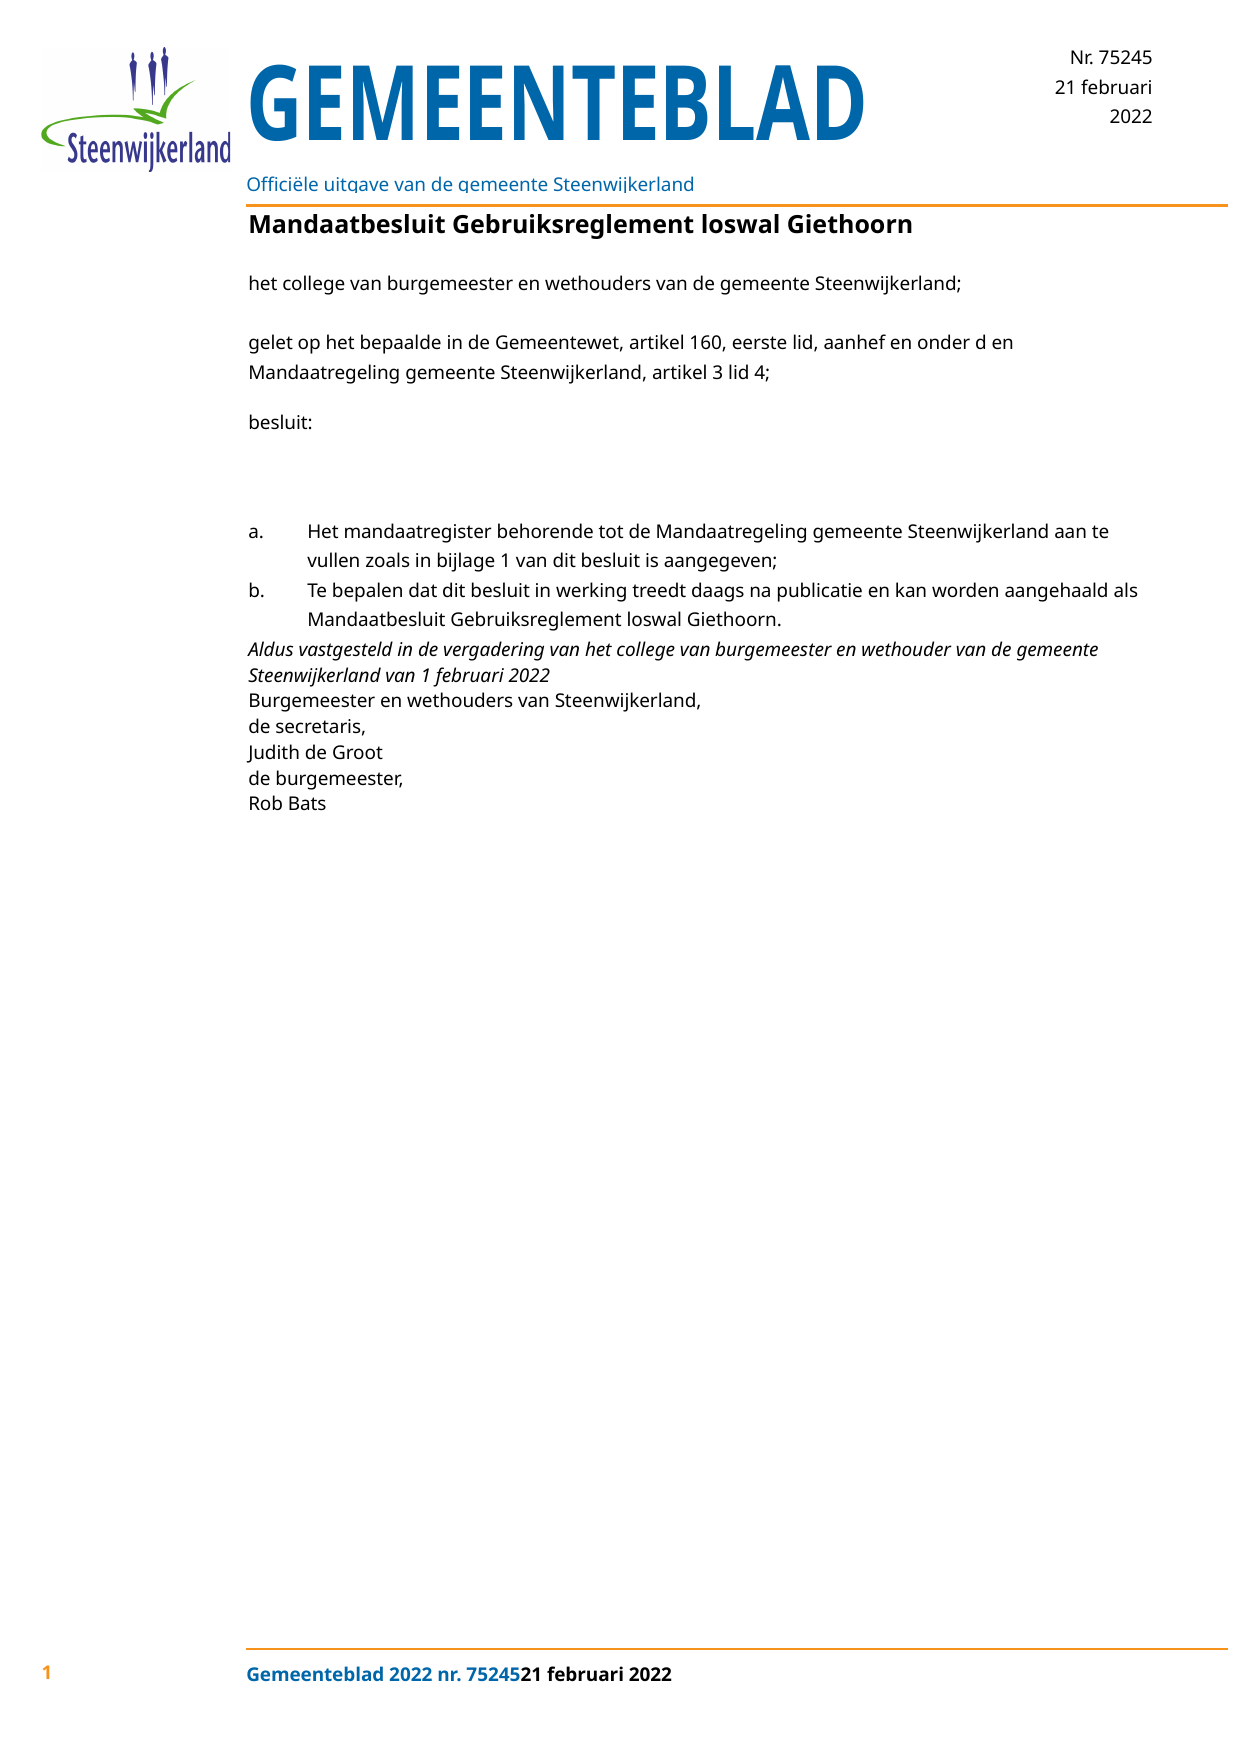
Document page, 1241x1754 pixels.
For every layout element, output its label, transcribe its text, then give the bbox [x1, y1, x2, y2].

text de burgemeester, [248, 765, 1152, 791]
text het college van burgemeester en wethouders van de gemeente Steenwijkerland; [248, 270, 1152, 296]
list Het mandaatregister behorende tot de Mandaatregeling gemeente Steenwijkerland aan te vullen zoals in bijlage 1 van dit besluit is aangegeven; [248, 518, 1152, 573]
picture [41, 47, 231, 172]
text Rob Bats [248, 791, 1152, 816]
text Mandaatbesluit Gebruiksreglement loswal Giethoorn [248, 207, 1152, 241]
text besluit: [248, 409, 1152, 435]
text Judith de Groot [248, 739, 1152, 765]
text Burgemeester en wethouders van Steenwijkerland, [248, 688, 1152, 713]
list Te bepalen dat dit besluit in werking treedt daags na publicatie en kan worden aangehaald als Mandaatbesluit Gebruiksreglement loswal Giethoorn. [248, 577, 1152, 632]
text de secretaris, [248, 713, 1152, 739]
text Aldus vastgesteld in de vergadering van het college van burgemeester en wethouder van de gemeente Steenwijkerland van 1 februari 2022 [248, 636, 1152, 688]
text gelet op het bepaalde in de Gemeentewet, artikel 160, eerste lid, aanhef en onder d en Mandaatregeling gemeente Steenwijkerland, artikel 3 lid 4; [248, 329, 1152, 385]
